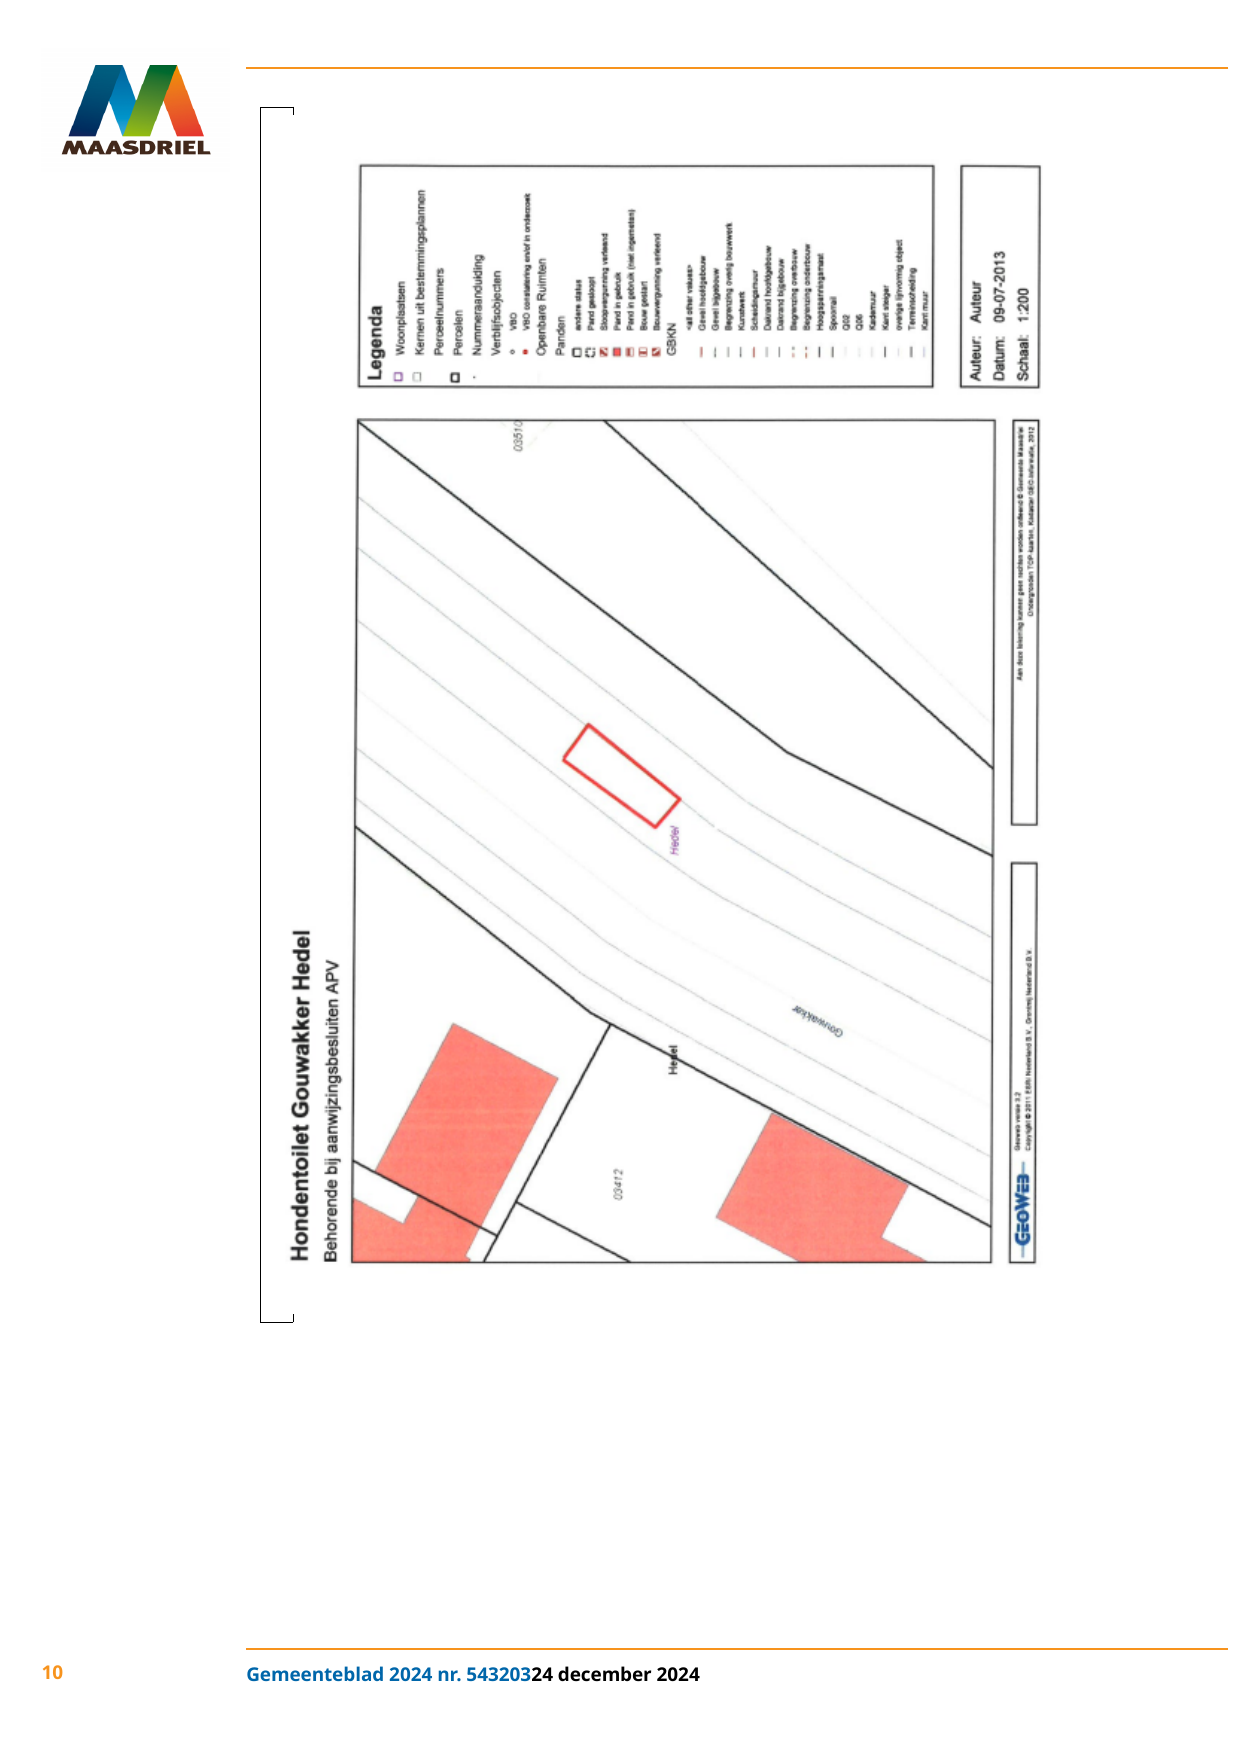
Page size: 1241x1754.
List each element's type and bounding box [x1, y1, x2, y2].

picture [268, 115, 1095, 1314]
picture [41, 47, 231, 172]
